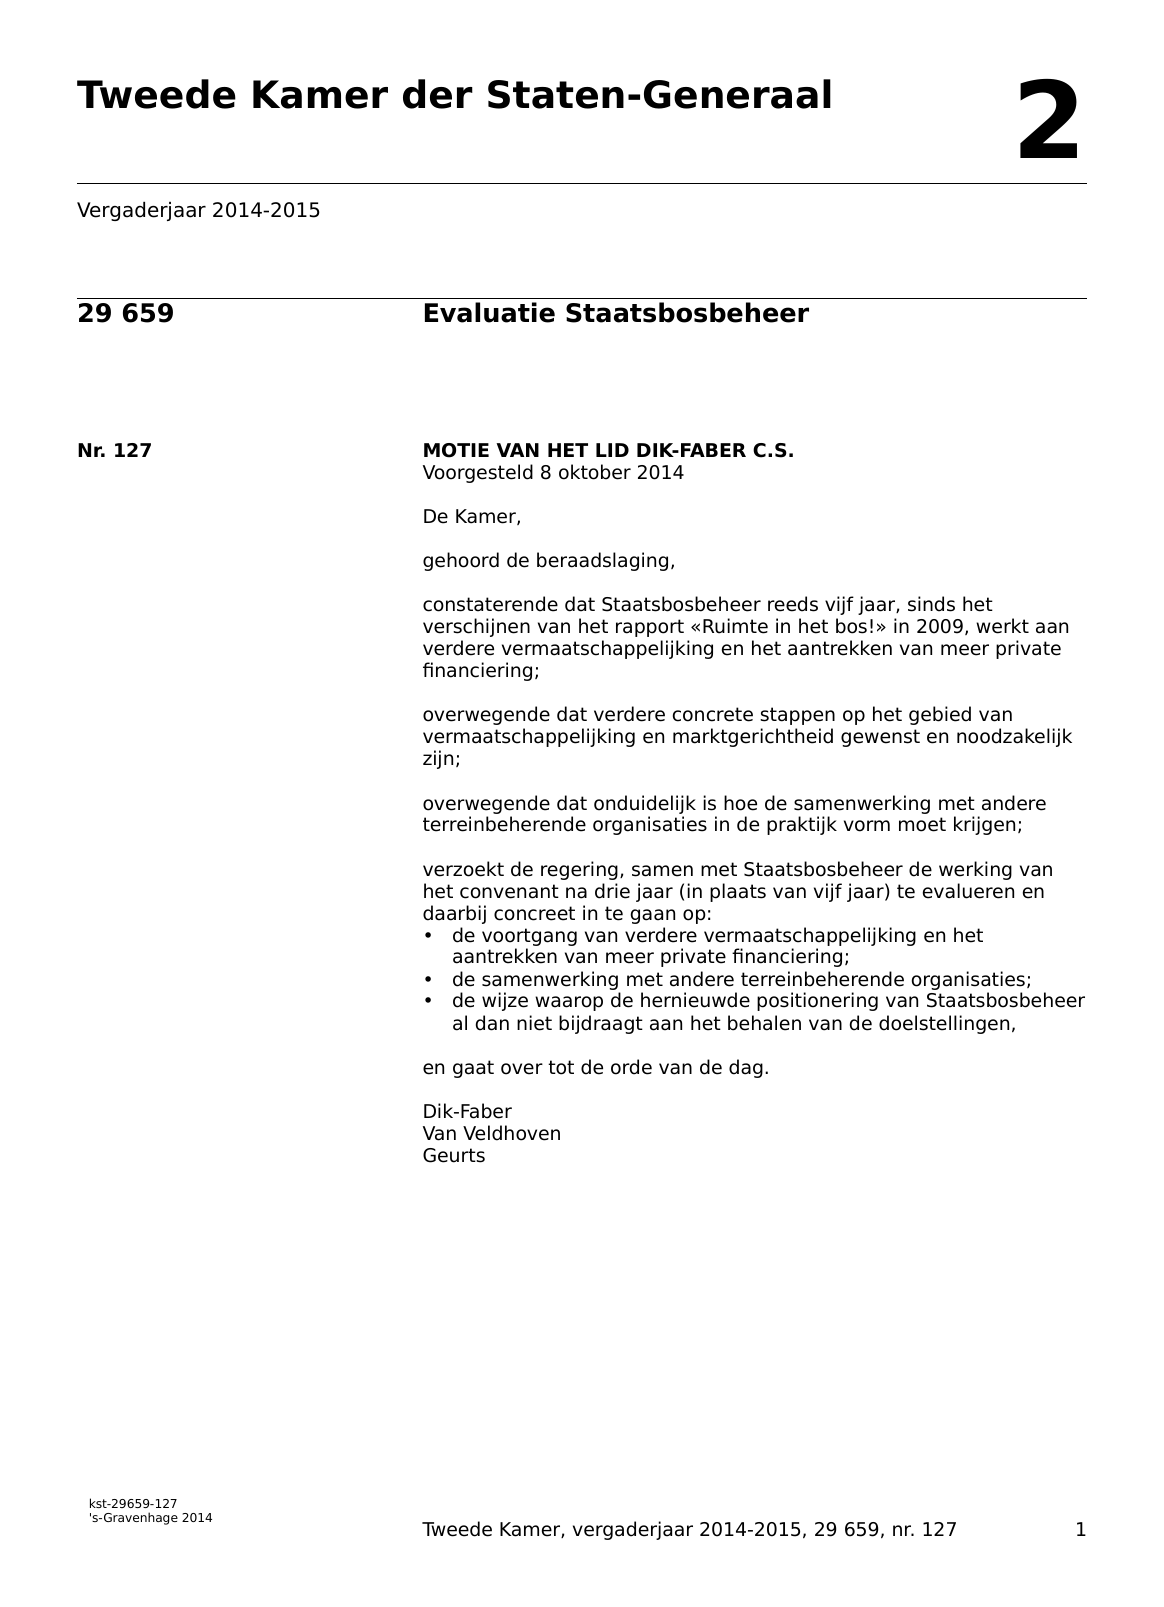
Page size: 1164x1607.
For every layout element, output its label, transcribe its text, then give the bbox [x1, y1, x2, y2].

text De Kamer, [422, 506, 1087, 528]
text Dik-Faber [422, 1101, 1087, 1123]
text Van Veldhoven [422, 1123, 1087, 1145]
text 's-Gravenhage 2014 [88, 1511, 323, 1525]
text overwegende dat verdere concrete stappen op het gebied van vermaatschappelijking en marktgerichtheid gewenst en noodzakelijk zijn; [422, 704, 1087, 770]
text gehoord de beraadslaging, [422, 550, 1087, 572]
subtitle Nr. 127 MOTIE VAN HET LID DIK-FABER C.S. [77, 440, 1087, 462]
text overwegende dat onduidelijk is hoe de samenwerking met andere terreinbeherende organisaties in de praktijk vorm moet krijgen; [422, 792, 1087, 836]
table_header Tweede Kamer der Staten-Generaal [77, 59, 886, 183]
text constaterende dat Staatsbosbeheer reeds vijf jaar, sinds het verschijnen van het rapport «Ruimte in het bos!» in 2009, werkt aan verdere vermaatschappelijking en het aantrekken van meer private financiering; [422, 594, 1087, 682]
text • de wijze waarop de hernieuwde positionering van Staatsbosbeheer al dan niet bijdraagt aan het behalen van de doelstellingen, [422, 990, 1087, 1034]
text kst-29659-127 [88, 1497, 323, 1511]
text verzoekt de regering, samen met Staatsbosbeheer de werking van het convenant na drie jaar (in plaats van vijf jaar) te evalueren en daarbij concreet in te gaan op: [422, 858, 1087, 924]
subtitle 29 659 Evaluatie Staatsbosbeheer [77, 299, 1087, 329]
text • de voortgang van verdere vermaatschappelijking en het aantrekken van meer private financiering; [422, 924, 1087, 968]
text en gaat over tot de orde van de dag. [422, 1057, 1087, 1078]
text Voorgesteld 8 oktober 2014 [422, 462, 1087, 484]
table_header 2 [886, 59, 1087, 183]
text Geurts [422, 1145, 1087, 1167]
text • de samenwerking met andere terreinbeherende organisaties; [422, 968, 1087, 990]
table_cell Vergaderjaar 2014-2015 [77, 184, 1087, 298]
